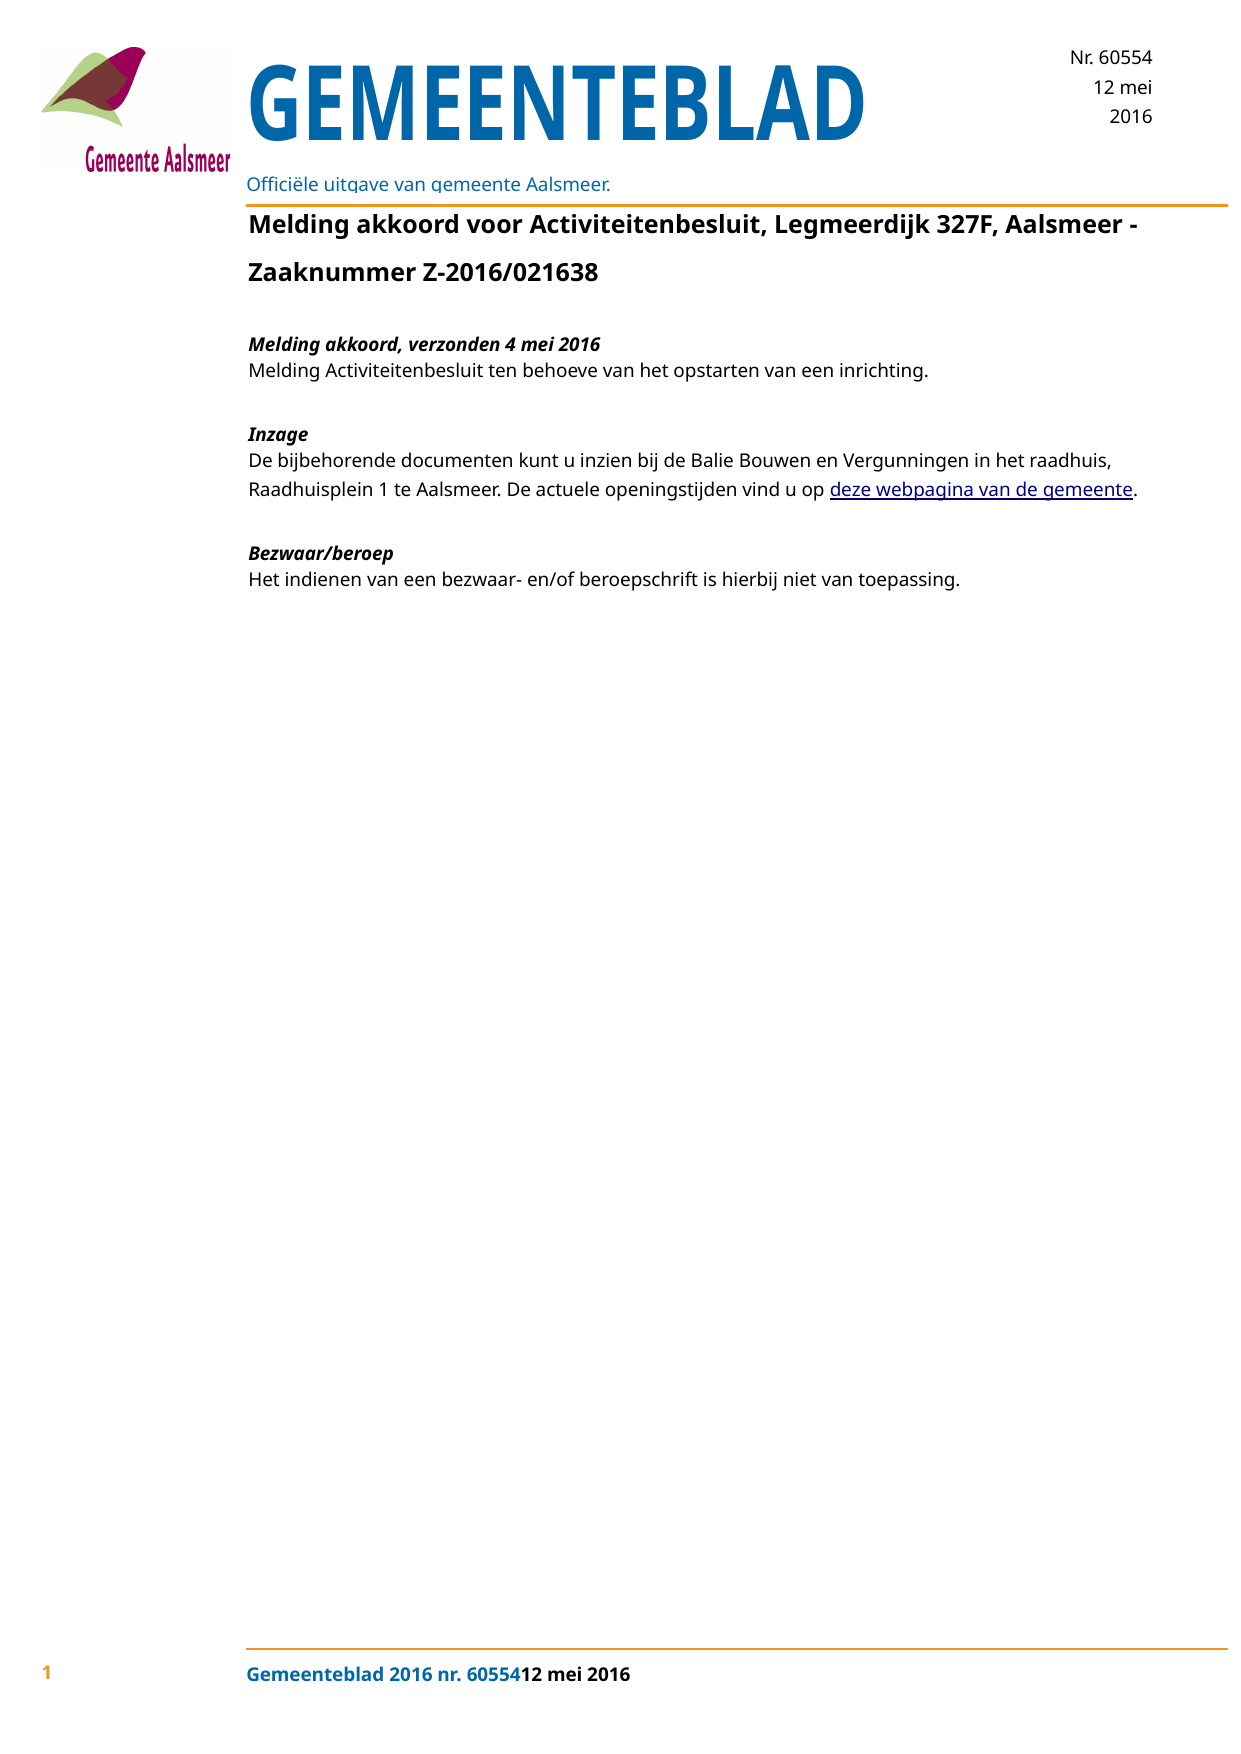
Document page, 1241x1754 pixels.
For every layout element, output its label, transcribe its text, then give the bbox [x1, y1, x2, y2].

text De bijbehorende documenten kunt u inzien bij de Balie Bouwen en Vergunningen in het raadhuis, Raadhuisplein 1 te Aalsmeer. De actuele openingstijden vind u op deze webpagina van de gemeente. [248, 447, 1152, 502]
text Inzage [248, 421, 1152, 447]
text Het indienen van een bezwaar- en/of beroepschrift is hierbij niet van toepassing. [248, 566, 1152, 592]
picture [41, 47, 231, 172]
text Melding akkoord voor Activiteitenbesluit, Legmeerdijk 327F, Aalsmeer - Zaaknummer Z-2016/021638 [248, 207, 1152, 288]
text Bezwaar/beroep [248, 540, 1152, 566]
text Melding akkoord, verzonden 4 mei 2016 [248, 331, 1152, 357]
text Melding Activiteitenbesluit ten behoeve van het opstarten van een inrichting. [248, 357, 1152, 383]
